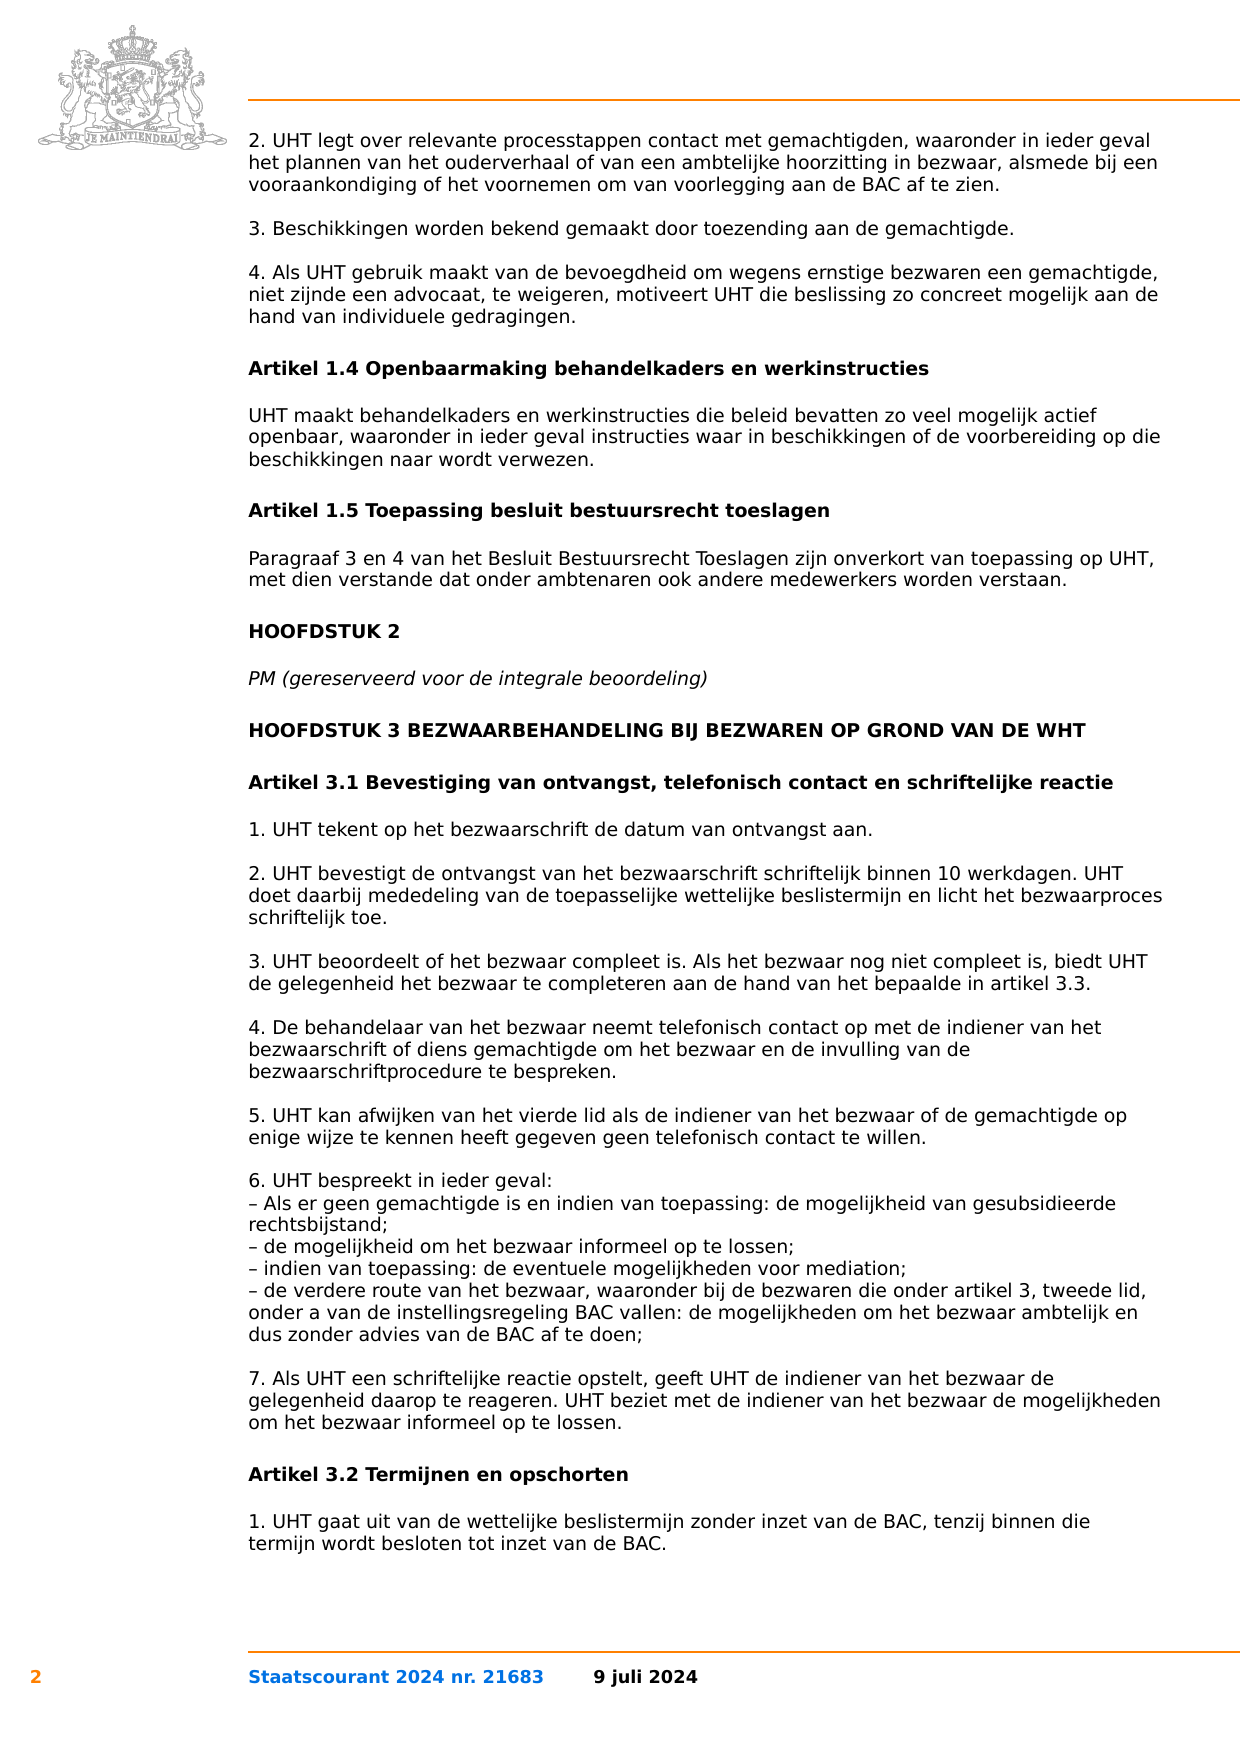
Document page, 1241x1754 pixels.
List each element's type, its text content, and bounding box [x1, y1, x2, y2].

text 4. De behandelaar van het bezwaar neemt telefonisch contact op met de indiener van het bezwaarschrift of diens gemachtigde om het bezwaar en de invulling van de bezwaarschriftprocedure te bespreken. [248, 1017, 1163, 1083]
text 2. UHT legt over relevante processtappen contact met gemachtigden, waaronder in ieder geval het plannen van het ouderverhaal of van een ambtelijke hoorzitting in bezwaar, alsmede bij een vooraankondiging of het voornemen om van voorlegging aan de BAC af te zien. [248, 130, 1163, 196]
text Paragraaf 3 en 4 van het Besluit Bestuursrecht Toeslagen zijn onverkort van toepassing op UHT, met dien verstande dat onder ambtenaren ook andere medewerkers worden verstaan. [248, 547, 1163, 591]
text 5. UHT kan afwijken van het vierde lid als de indiener van het bezwaar of de gemachtigde op enige wijze te kennen heeft gegeven geen telefonisch contact te willen. [248, 1104, 1163, 1148]
text 7. Als UHT een schriftelijke reactie opstelt, geeft UHT de indiener van het bezwaar de gelegenheid daarop te reageren. UHT beziet met de indiener van het bezwaar de mogelijkheden om het bezwaar informeel op te lossen. [248, 1368, 1163, 1434]
text 3. UHT beoordeelt of het bezwaar compleet is. Als het bezwaar nog niet compleet is, biedt UHT de gelegenheid het bezwaar te completeren aan de hand van het bepaalde in artikel 3.3. [248, 951, 1163, 995]
picture [38, 25, 227, 150]
subtitle Artikel 1.4 Openbaarmaking behandelkaders en werkinstructies [248, 357, 1163, 379]
text 4. Als UHT gebruik maakt van de bevoegdheid om wegens ernstige bezwaren een gemachtigde, niet zijnde een advocaat, te weigeren, motiveert UHT die beslissing zo concreet mogelijk aan de hand van individuele gedragingen. [248, 262, 1163, 327]
text – Als er geen gemachtigde is en indien van toepassing: de mogelijkheid van gesubsidieerde rechtsbijstand; [248, 1192, 1163, 1236]
subtitle HOOFDSTUK 2 [248, 621, 1163, 643]
text – de mogelijkheid om het bezwaar informeel op te lossen; [248, 1236, 1163, 1258]
text 1. UHT gaat uit van de wettelijke beslistermijn zonder inzet van de BAC, tenzij binnen die termijn wordt besloten tot inzet van de BAC. [248, 1511, 1163, 1555]
text – de verdere route van het bezwaar, waaronder bij de bezwaren die onder artikel 3, tweede lid, onder a van de instellingsregeling BAC vallen: de mogelijkheden om het bezwaar ambtelijk en dus zonder advies van de BAC af te doen; [248, 1280, 1163, 1346]
text 3. Beschikkingen worden bekend gemaakt door toezending aan de gemachtigde. [248, 218, 1163, 240]
subtitle HOOFDSTUK 3 BEZWAARBEHANDELING BIJ BEZWAREN OP GROND VAN DE WHT [248, 720, 1163, 742]
text 2. UHT bevestigt de ontvangst van het bezwaarschrift schriftelijk binnen 10 werkdagen. UHT doet daarbij mededeling van de toepasselijke wettelijke beslistermijn en licht het bezwaarproces schriftelijk toe. [248, 863, 1163, 929]
subtitle Artikel 3.2 Termijnen en opschorten [248, 1464, 1163, 1486]
text PM (gereserveerd voor de integrale beoordeling) [248, 668, 1163, 690]
text UHT maakt behandelkaders en werkinstructies die beleid bevatten zo veel mogelijk actief openbaar, waaronder in ieder geval instructies waar in beschikkingen of de voorbereiding op die beschikkingen naar wordt verwezen. [248, 404, 1163, 470]
text 6. UHT bespreekt in ieder geval: [248, 1170, 1163, 1192]
text 1. UHT tekent op het bezwaarschrift de datum van ontvangst aan. [248, 819, 1163, 841]
text – indien van toepassing: de eventuele mogelijkheden voor mediation; [248, 1258, 1163, 1280]
subtitle Artikel 1.5 Toepassing besluit bestuursrecht toeslagen [248, 500, 1163, 522]
subtitle Artikel 3.1 Bevestiging van ontvangst, telefonisch contact en schriftelijke reactie [248, 772, 1163, 794]
